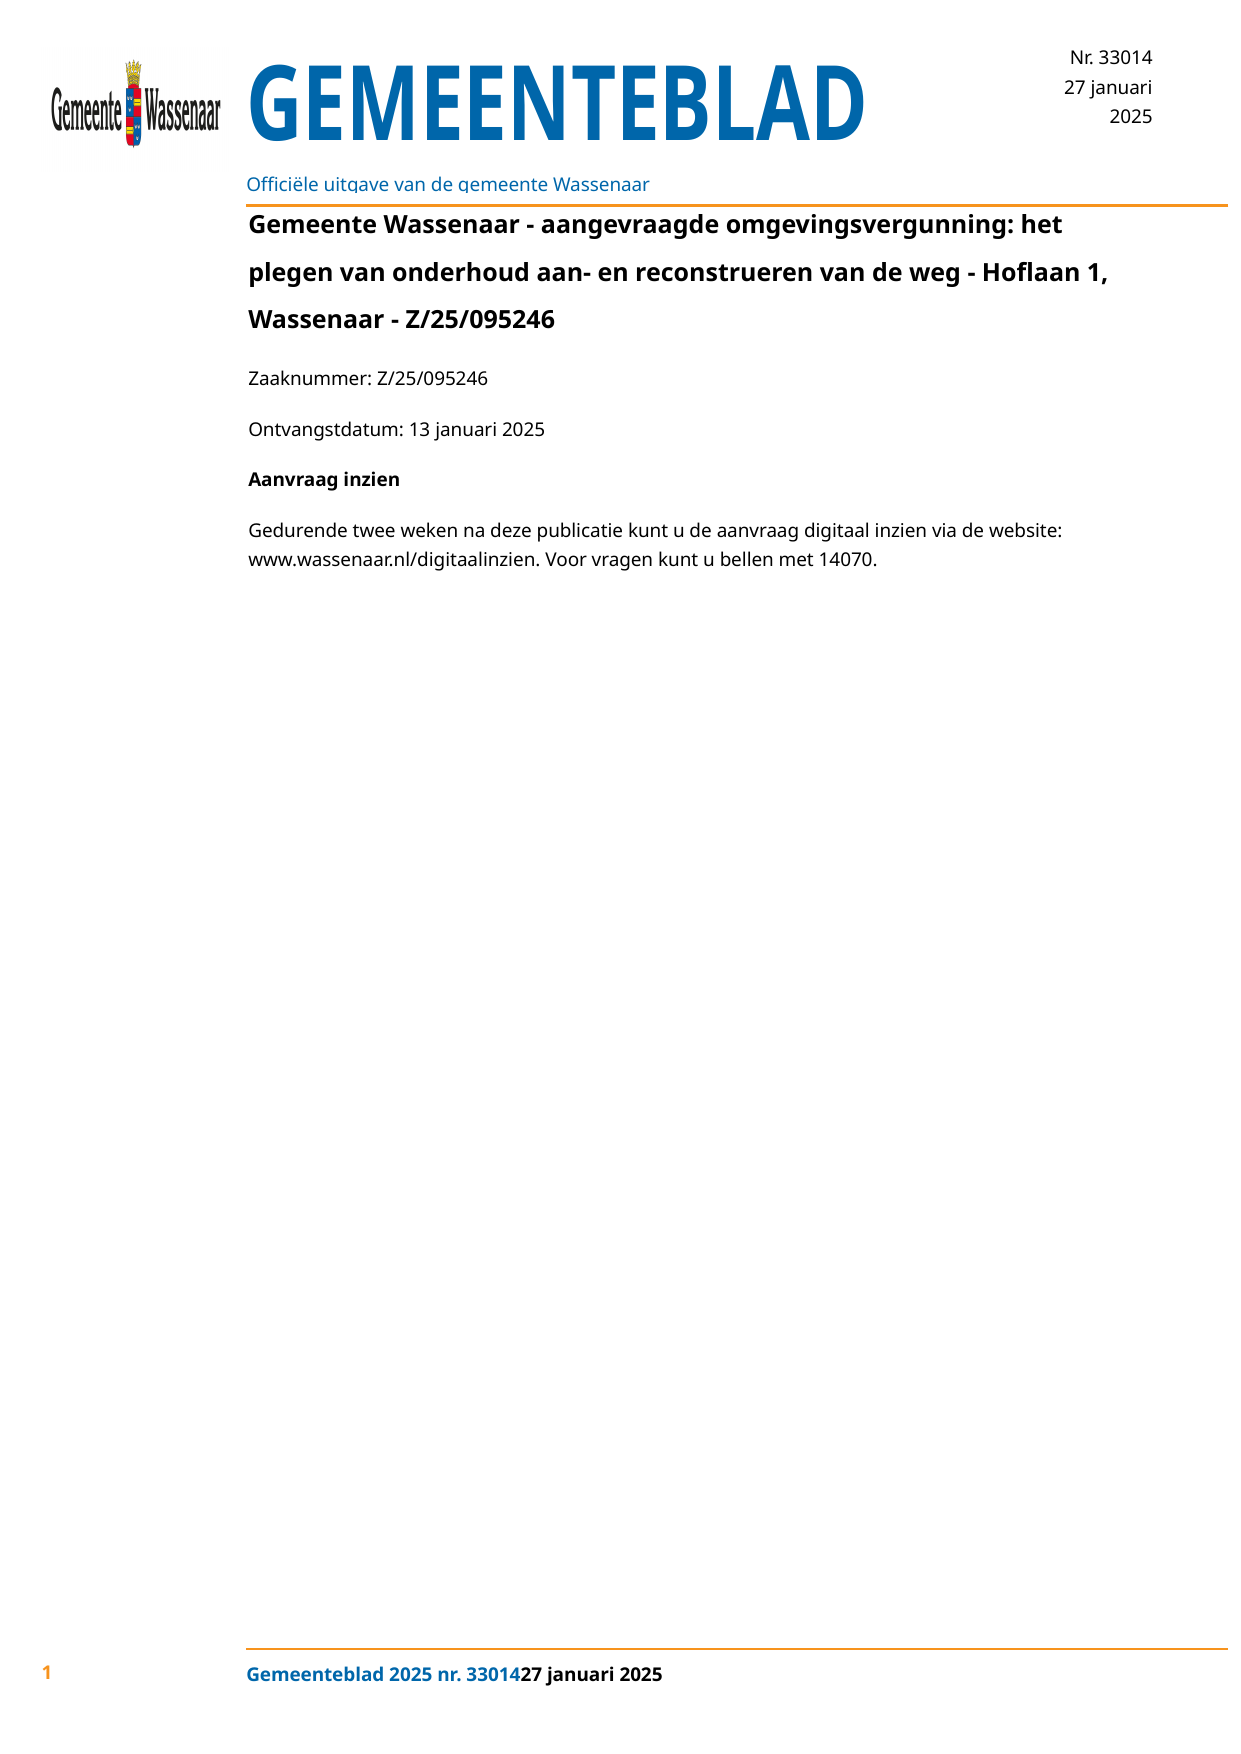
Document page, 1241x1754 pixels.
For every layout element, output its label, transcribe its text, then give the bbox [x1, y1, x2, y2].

text Ontvangstdatum: 13 januari 2025 [248, 416, 1152, 442]
text Zaaknummer: Z/25/095246 [248, 366, 1152, 391]
text Aanvraag inzien [248, 466, 1152, 492]
picture [41, 47, 231, 172]
text Gedurende twee weken na deze publicatie kunt u de aanvraag digitaal inzien via de website: www.wassenaar.nl/digitaalinzien. Voor vragen kunt u bellen met 14070. [248, 517, 1152, 572]
text Gemeente Wassenaar - aangevraagde omgevingsvergunning: het plegen van onderhoud aan- en reconstrueren van de weg - Hoflaan 1, Wassenaar - Z/25/095246 [248, 207, 1152, 336]
